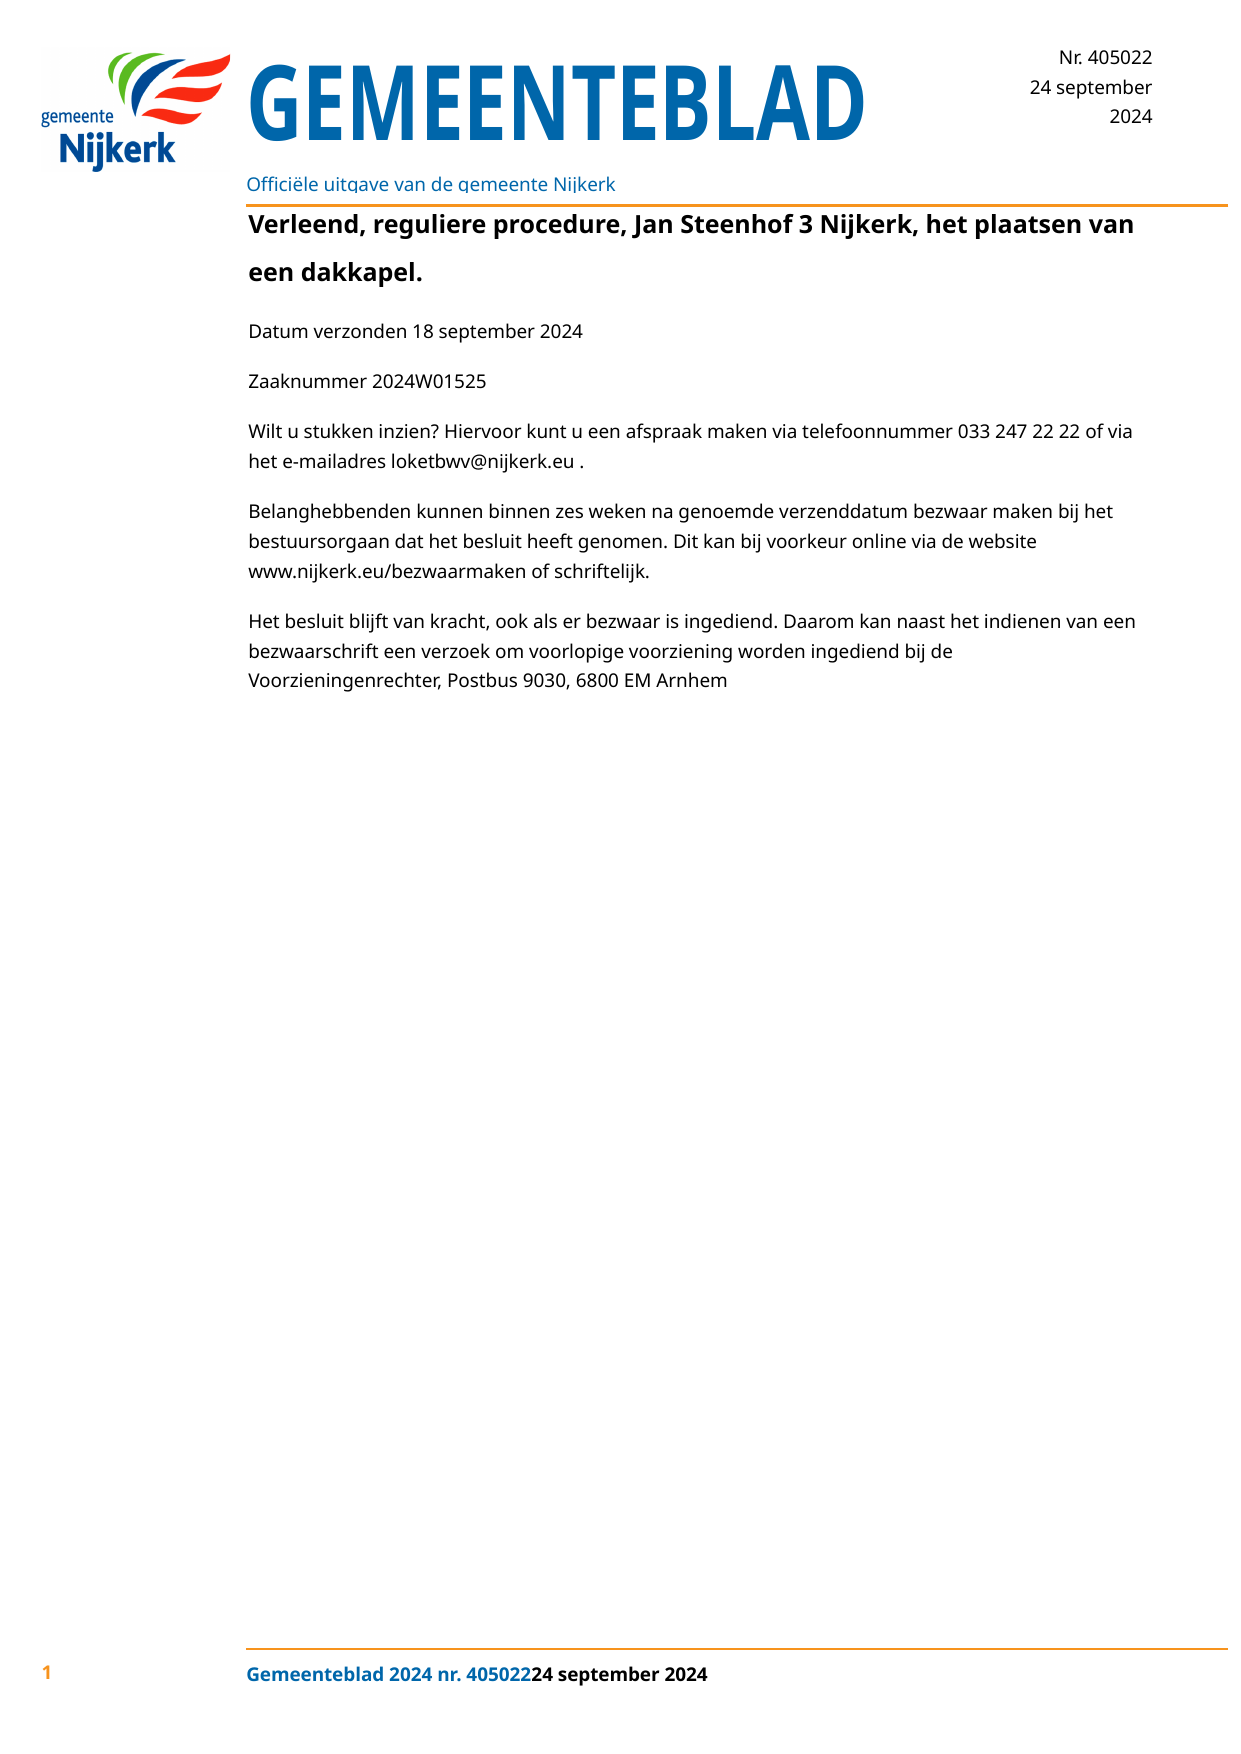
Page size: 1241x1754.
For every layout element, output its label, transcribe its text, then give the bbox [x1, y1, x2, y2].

picture [41, 47, 231, 172]
text Het besluit blijft van kracht, ook als er bezwaar is ingediend. Daarom kan naast het indienen van een bezwaarschrift een verzoek om voorlopige voorziening worden ingediend bij de Voorzieningenrechter, Postbus 9030, 6800 EM Arnhem [248, 608, 1152, 693]
text Belanghebbenden kunnen binnen zes weken na genoemde verzenddatum bezwaar maken bij het bestuursorgaan dat het besluit heeft genomen. Dit kan bij voorkeur online via de website www.nijkerk.eu/bezwaarmaken of schriftelijk. [248, 499, 1152, 584]
text Zaaknummer 2024W01525 [248, 368, 1152, 394]
text Wilt u stukken inzien? Hiervoor kunt u een afspraak maken via telefoonnummer 033 247 22 22 of via het e-mailadres loketbwv@nijkerk.eu . [248, 419, 1152, 474]
text Verleend, reguliere procedure, Jan Steenhof 3 Nijkerk, het plaatsen van een dakkapel. [248, 207, 1152, 288]
text Datum verzonden 18 september 2024 [248, 318, 1152, 344]
